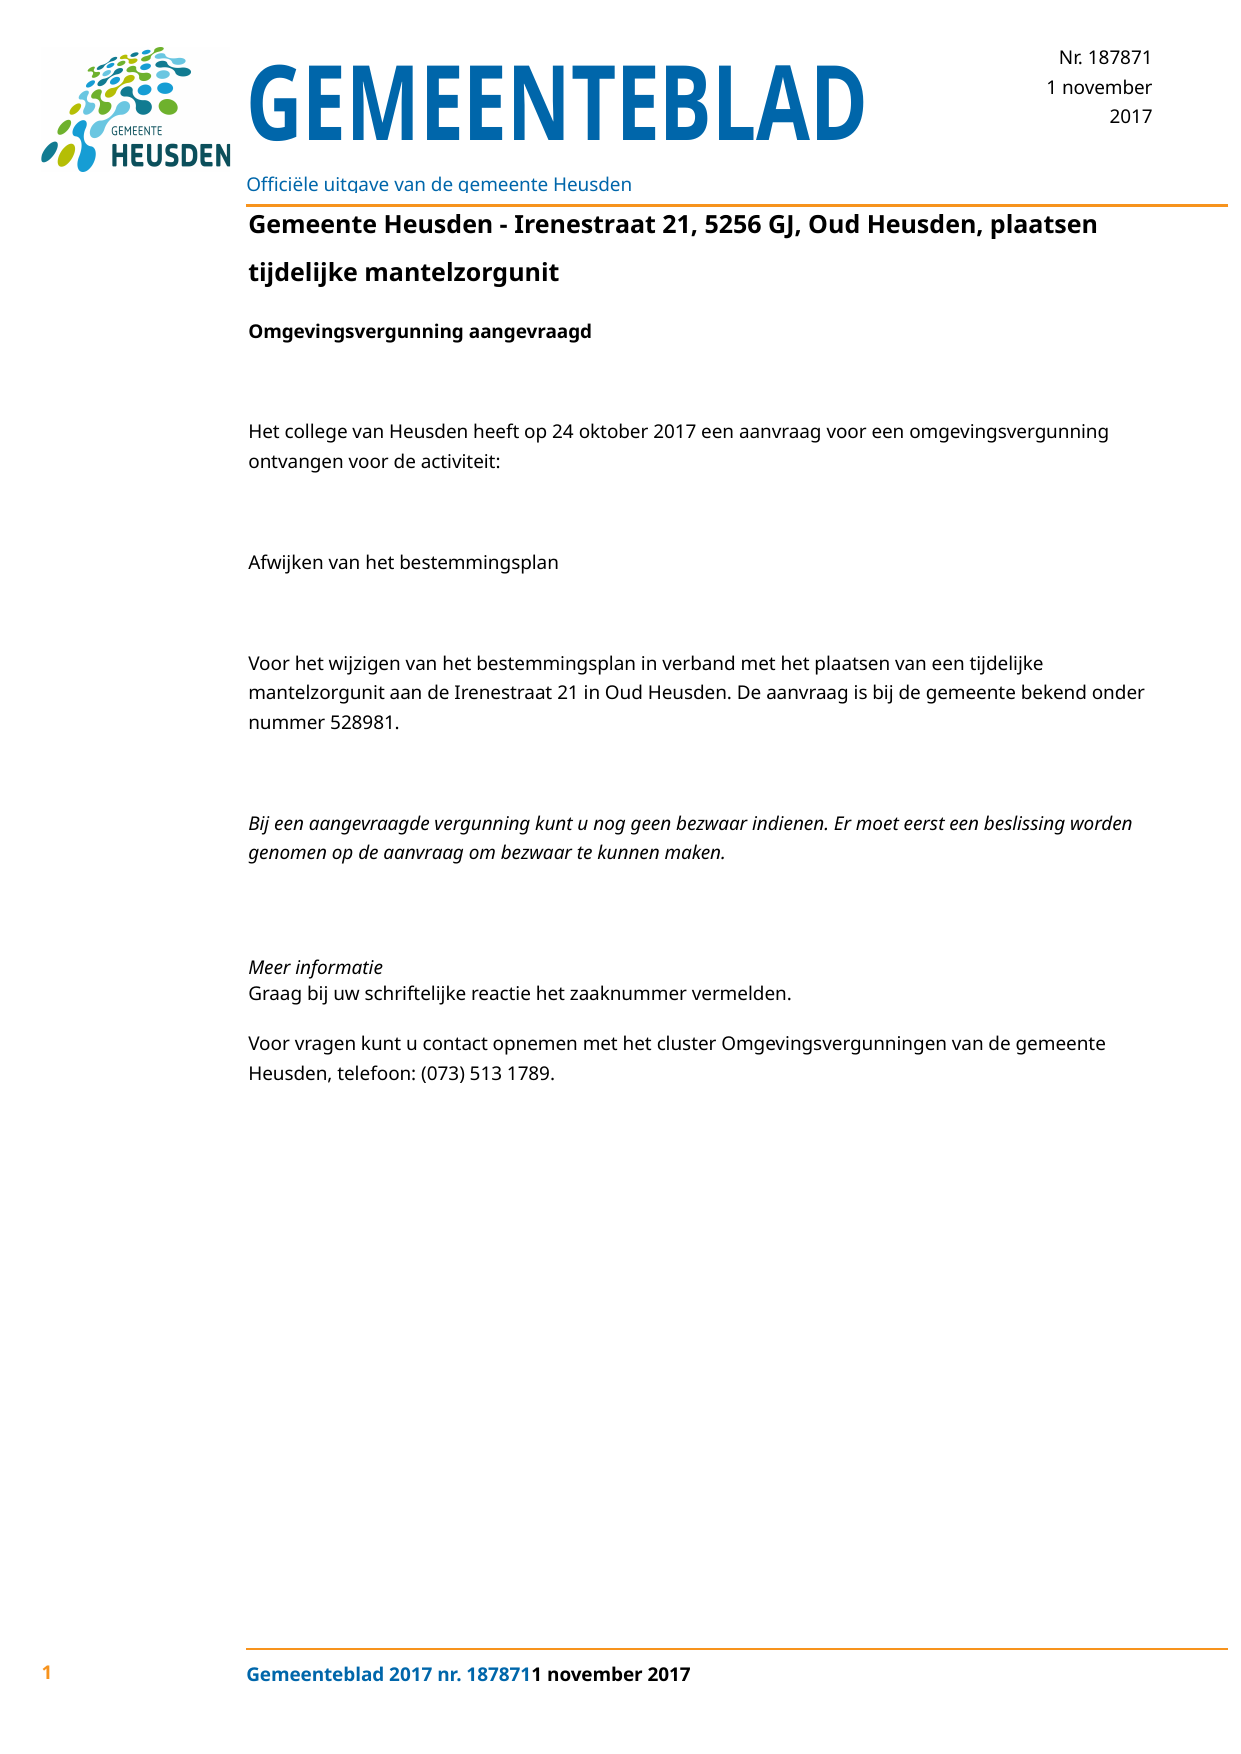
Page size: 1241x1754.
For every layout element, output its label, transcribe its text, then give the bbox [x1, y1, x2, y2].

text Het college van Heusden heeft op 24 oktober 2017 een aanvraag voor een omgevingsvergunning ontvangen voor de activiteit: [248, 419, 1152, 474]
text Omgevingsvergunning aangevraagd [248, 318, 1152, 344]
text Meer informatie [248, 954, 1152, 980]
picture [41, 47, 231, 172]
text Afwijken van het bestemmingsplan [248, 549, 1152, 575]
text Gemeente Heusden - Irenestraat 21, 5256 GJ, Oud Heusden, plaatsen tijdelijke mantelzorgunit [248, 207, 1152, 288]
text Voor het wijzigen van het bestemmingsplan in verband met het plaatsen van een tijdelijke mantelzorgunit aan de Irenestraat 21 in Oud Heusden. De aanvraag is bij de gemeente bekend onder nummer 528981. [248, 650, 1152, 735]
text Bij een aangevraagde vergunning kunt u nog geen bezwaar indienen. Er moet eerst een beslissing worden genomen op de aanvraag om bezwaar te kunnen maken. [248, 810, 1152, 865]
text Graag bij uw schriftelijke reactie het zaaknummer vermelden. [248, 980, 1152, 1005]
text Voor vragen kunt u contact opnemen met het cluster Omgevingsvergunningen van de gemeente Heusden, telefoon: (073) 513 1789. [248, 1030, 1152, 1085]
